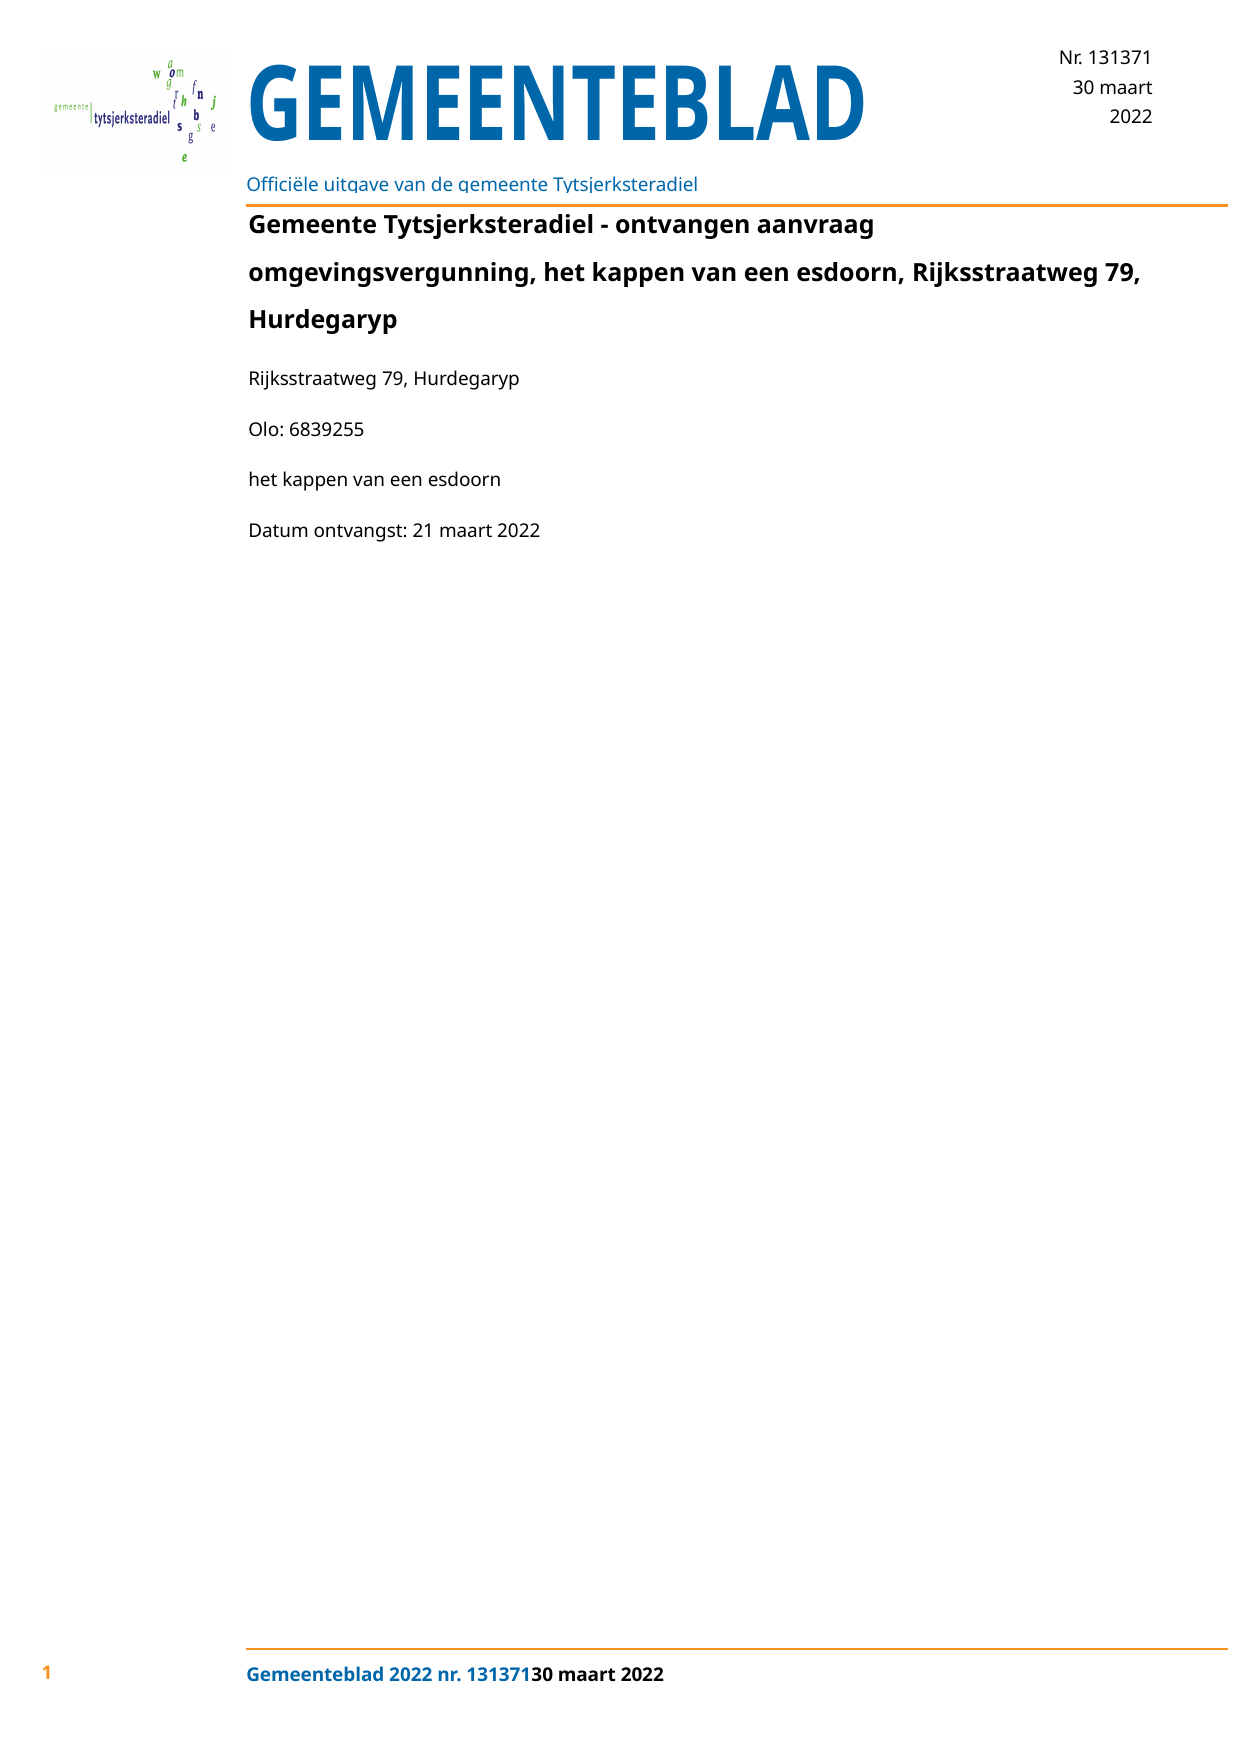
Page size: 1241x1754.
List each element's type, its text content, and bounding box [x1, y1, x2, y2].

text Gemeente Tytsjerksteradiel - ontvangen aanvraag omgevingsvergunning, het kappen van een esdoorn, Rijksstraatweg 79, Hurdegaryp [248, 207, 1152, 336]
picture [41, 47, 231, 172]
text Datum ontvangst: 21 maart 2022 [248, 517, 1152, 542]
text Olo: 6839255 [248, 416, 1152, 442]
text Rijksstraatweg 79, Hurdegaryp [248, 366, 1152, 391]
text het kappen van een esdoorn [248, 466, 1152, 492]
